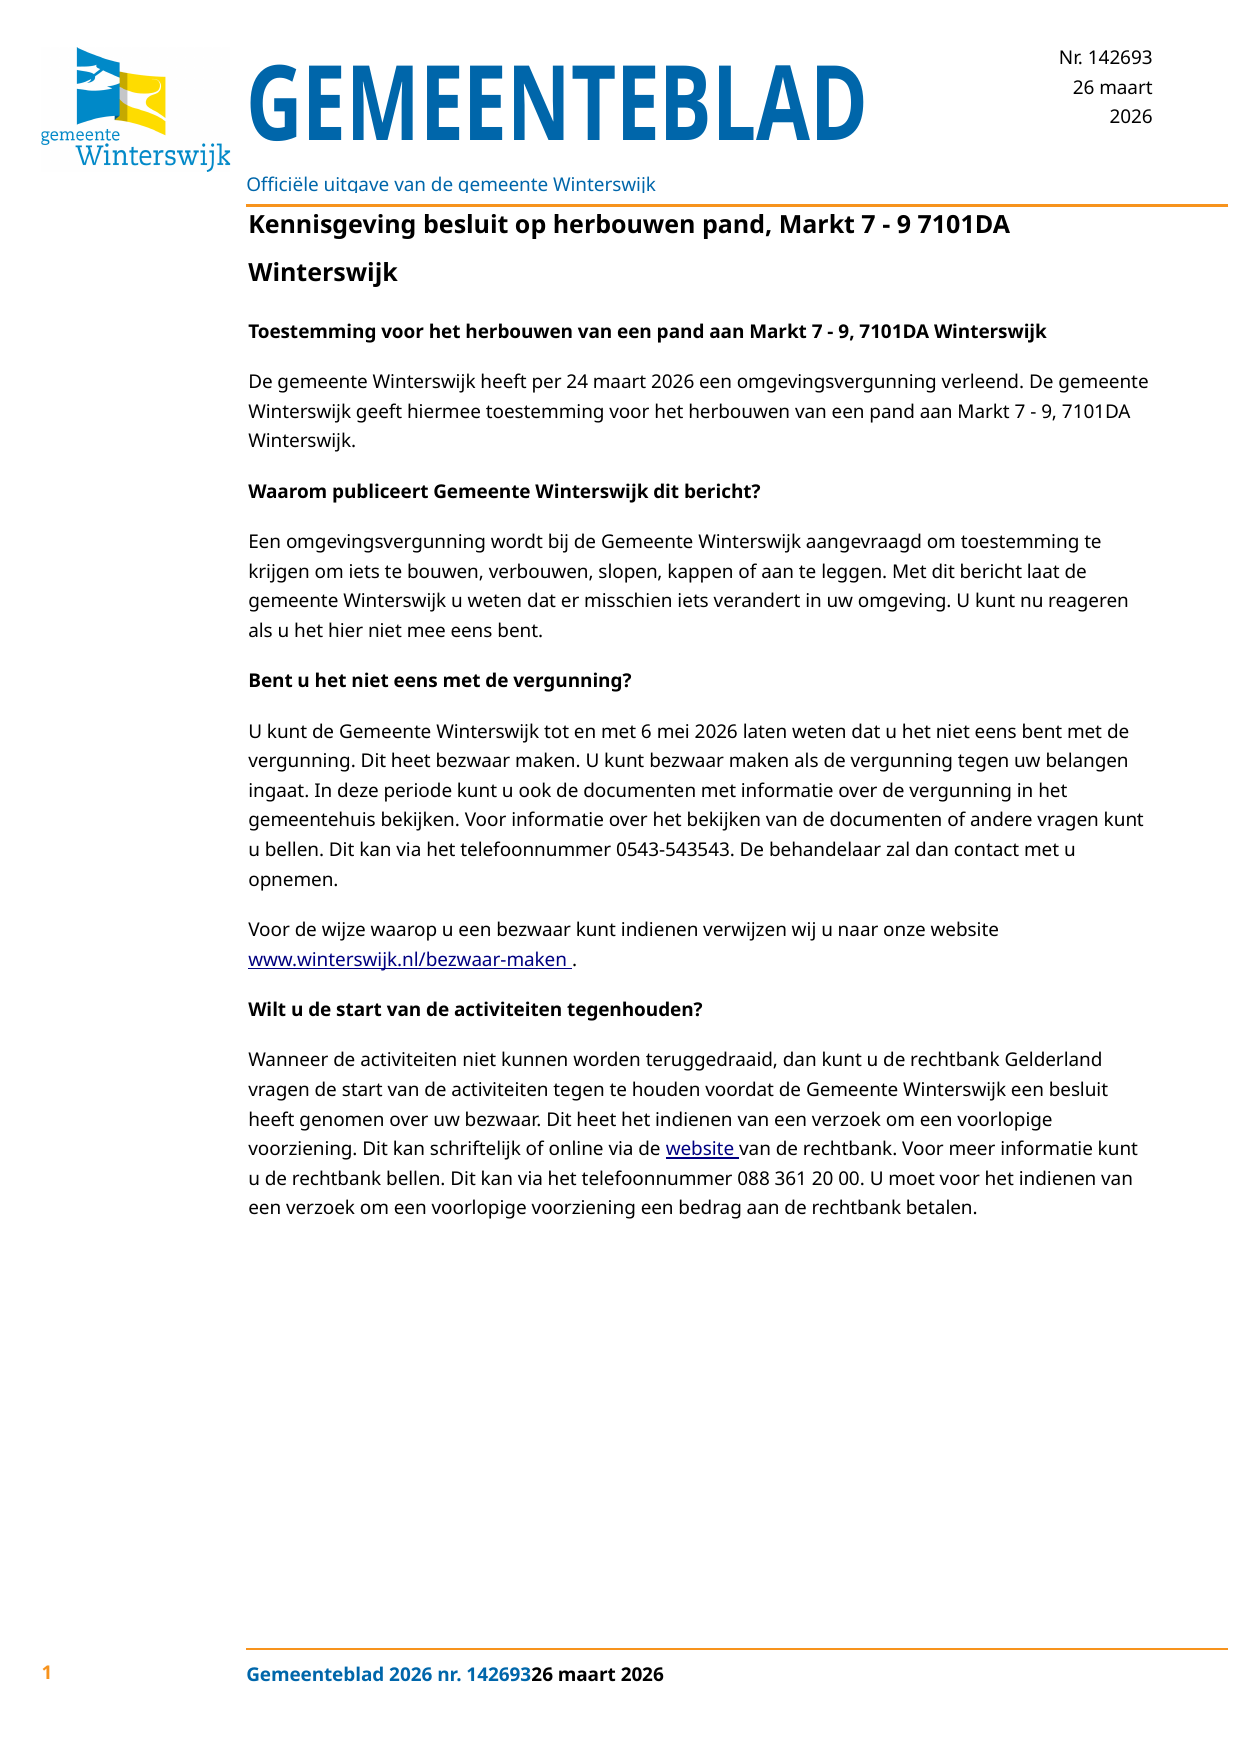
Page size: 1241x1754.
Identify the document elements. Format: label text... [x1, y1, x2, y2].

text Voor de wijze waarop u een bezwaar kunt indienen verwijzen wij u naar onze website www.winterswijk.nl/bezwaar-maken . [248, 916, 1152, 972]
text U kunt de Gemeente Winterswijk tot en met 6 mei 2026 laten weten dat u het niet eens bent met de vergunning. Dit heet bezwaar maken. U kunt bezwaar maken als de vergunning tegen uw belangen ingaat. In deze periode kunt u ook de documenten met informatie over de vergunning in het gemeentehuis bekijken. Voor informatie over het bekijken van de documenten of andere vragen kunt u bellen. Dit kan via het telefoonnummer 0543-543543. De behandelaar zal dan contact met u opnemen. [248, 718, 1152, 892]
text Bent u het niet eens met de vergunning? [248, 667, 1152, 693]
picture [41, 47, 231, 172]
text De gemeente Winterswijk heeft per 24 maart 2026 een omgevingsvergunning verleend. De gemeente Winterswijk geeft hiermee toestemming voor het herbouwen van een pand aan Markt 7 - 9, 7101DA Winterswijk. [248, 368, 1152, 453]
picture [225, 153, 231, 162]
text Toestemming voor het herbouwen van een pand aan Markt 7 - 9, 7101DA Winterswijk [248, 318, 1152, 344]
text Wilt u de start van de activiteiten tegenhouden? [248, 996, 1152, 1022]
text Wanneer de activiteiten niet kunnen worden teruggedraaid, dan kunt u de rechtbank Gelderland vragen de start van de activiteiten tegen te houden voordat de Gemeente Winterswijk een besluit heeft genomen over uw bezwaar. Dit heet het indienen van een verzoek om een voorlopige voorziening. Dit kan schriftelijk of online via de website van de rechtbank. Voor meer informatie kunt u de rechtbank bellen. Dit kan via het telefoonnummer 088 361 20 00. U moet voor het indienen van een verzoek om een voorlopige voorziening een bedrag aan de rechtbank betalen. [248, 1047, 1152, 1220]
text Waarom publiceert Gemeente Winterswijk dit bericht? [248, 478, 1152, 504]
text Kennisgeving besluit op herbouwen pand, Markt 7 - 9 7101DA Winterswijk [248, 207, 1152, 288]
text Een omgevingsvergunning wordt bij de Gemeente Winterswijk aangevraagd om toestemming te krijgen om iets te bouwen, verbouwen, slopen, kappen of aan te leggen. Met dit bericht laat de gemeente Winterswijk u weten dat er misschien iets verandert in uw omgeving. U kunt nu reageren als u het hier niet mee eens bent. [248, 528, 1152, 643]
